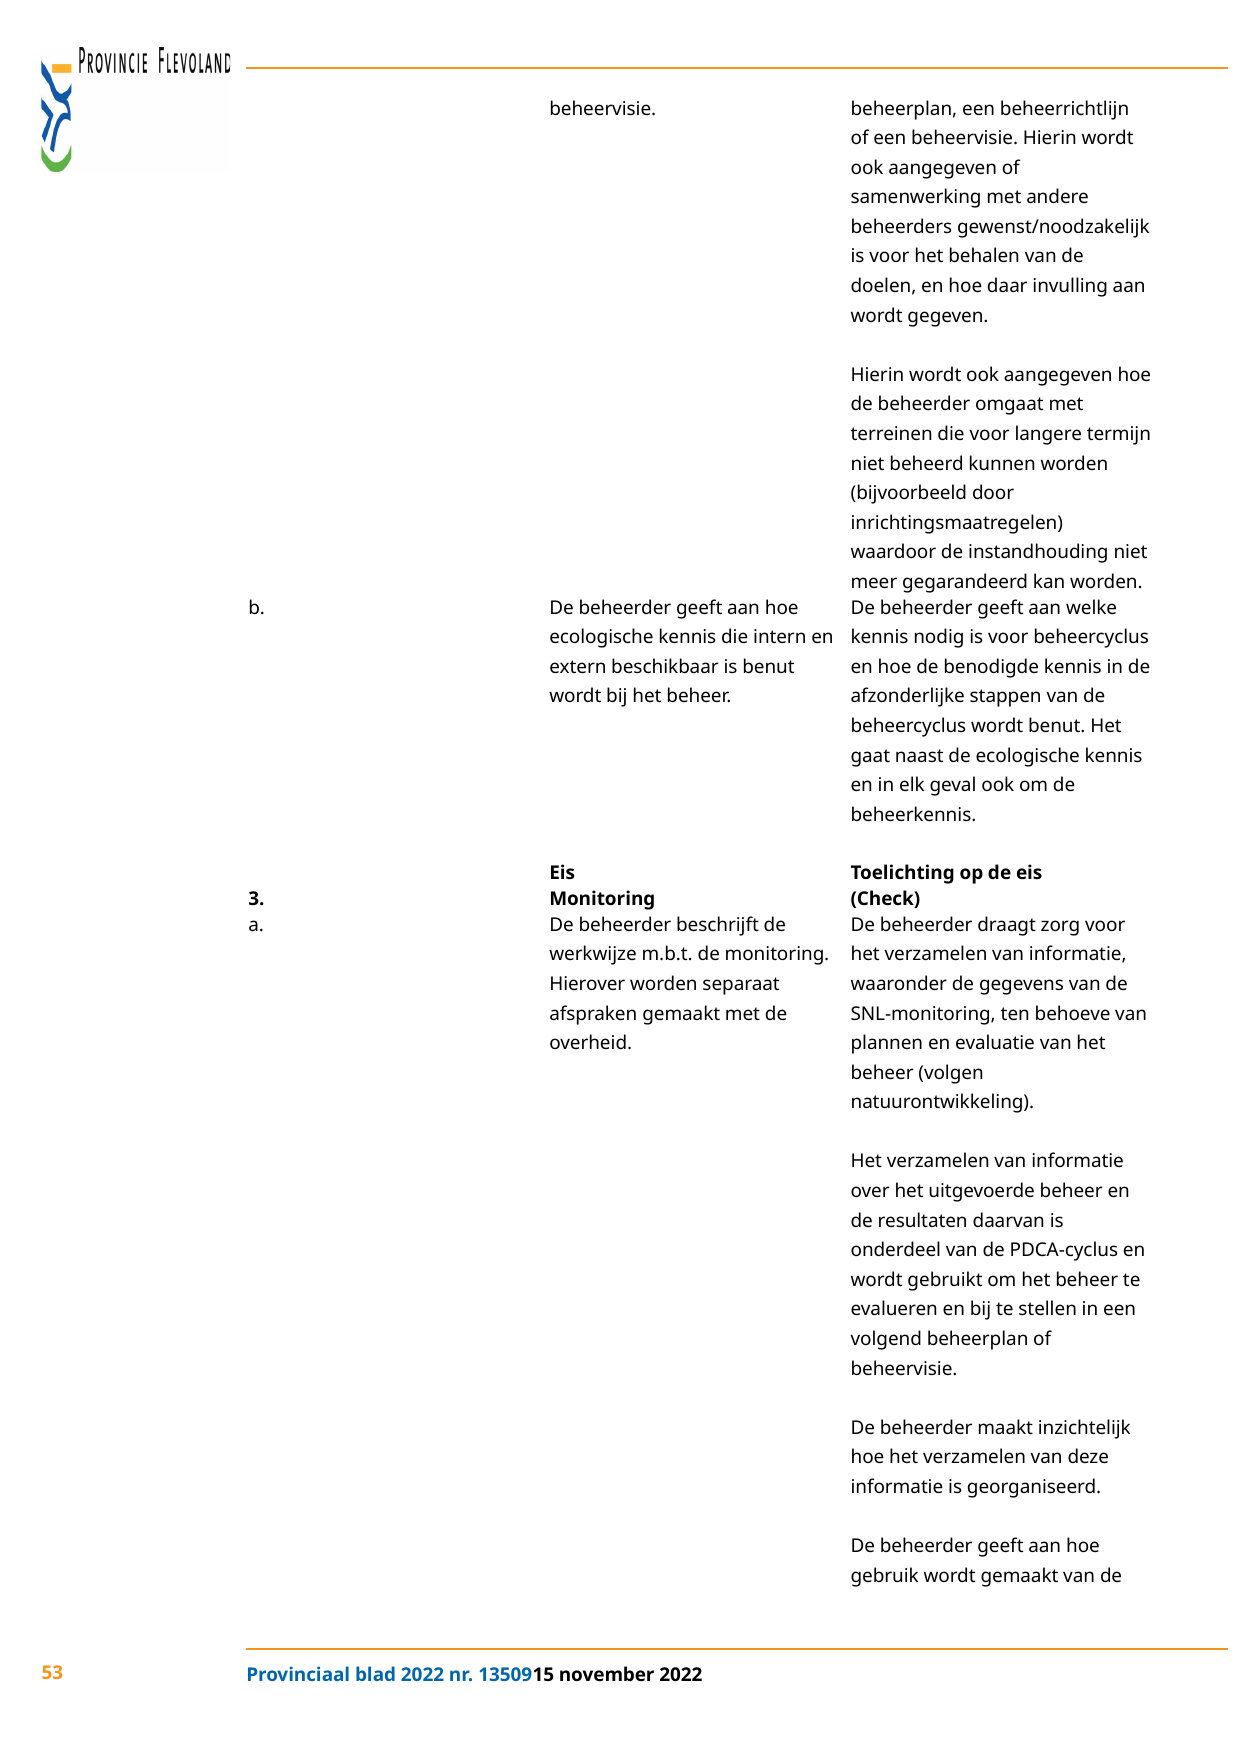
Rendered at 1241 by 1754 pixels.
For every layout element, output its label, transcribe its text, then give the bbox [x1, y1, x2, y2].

table_header [248, 860, 549, 885]
picture [41, 47, 231, 172]
table_header Toelichting op de eis [850, 860, 1152, 885]
table_cell De beheerder geeft aan hoe ecologische kennis die intern en extern beschikbaar is benut wordt bij het beheer. [549, 594, 850, 827]
table_cell Monitoring [549, 885, 850, 911]
table_cell De beheerder beschrijft de werkwijze m.b.t. de monitoring. Hierover worden separaat afspraken gemaakt met de overheid. [549, 911, 850, 1588]
table_cell a. [248, 911, 549, 1588]
table_header Eis [549, 860, 850, 885]
table_cell beheerplan, een beheerrichtlijn of een beheervisie. Hierin wordt ook aangegeven of samenwerking met andere beheerders gewenst/noodzakelijk is voor het behalen van de doelen, en hoe daar invulling aan wordt gegeven. Hierin wordt ook aangegeven hoe de beheerder omgaat met terreinen die voor langere termijn niet beheerd kunnen worden (bijvoorbeeld door inrichtingsmaatregelen) waardoor de instandhouding niet meer gegarandeerd kan worden. [850, 95, 1152, 594]
table_cell De beheerder geeft aan welke kennis nodig is voor beheercyclus en hoe de benodigde kennis in de afzonderlijke stappen van de beheercyclus wordt benut. Het gaat naast de ecologische kennis en in elk geval ook om de beheerkennis. [850, 594, 1152, 827]
table_cell [248, 95, 549, 594]
table_cell De beheerder draagt zorg voor het verzamelen van informatie, waaronder de gegevens van de SNL-monitoring, ten behoeve van plannen en evaluatie van het beheer (volgen natuurontwikkeling). Het verzamelen van informatie over het uitgevoerde beheer en de resultaten daarvan is onderdeel van de PDCA-cyclus en wordt gebruikt om het beheer te evalueren en bij te stellen in een volgend beheerplan of beheervisie. De beheerder maakt inzichtelijk hoe het verzamelen van deze informatie is georganiseerd. De beheerder geeft aan hoe gebruik wordt gemaakt van de [850, 911, 1152, 1588]
table_cell 3. [248, 885, 549, 911]
table_cell (Check) [850, 885, 1152, 911]
table_cell b. [248, 594, 549, 827]
table_cell beheervisie. [549, 95, 850, 594]
